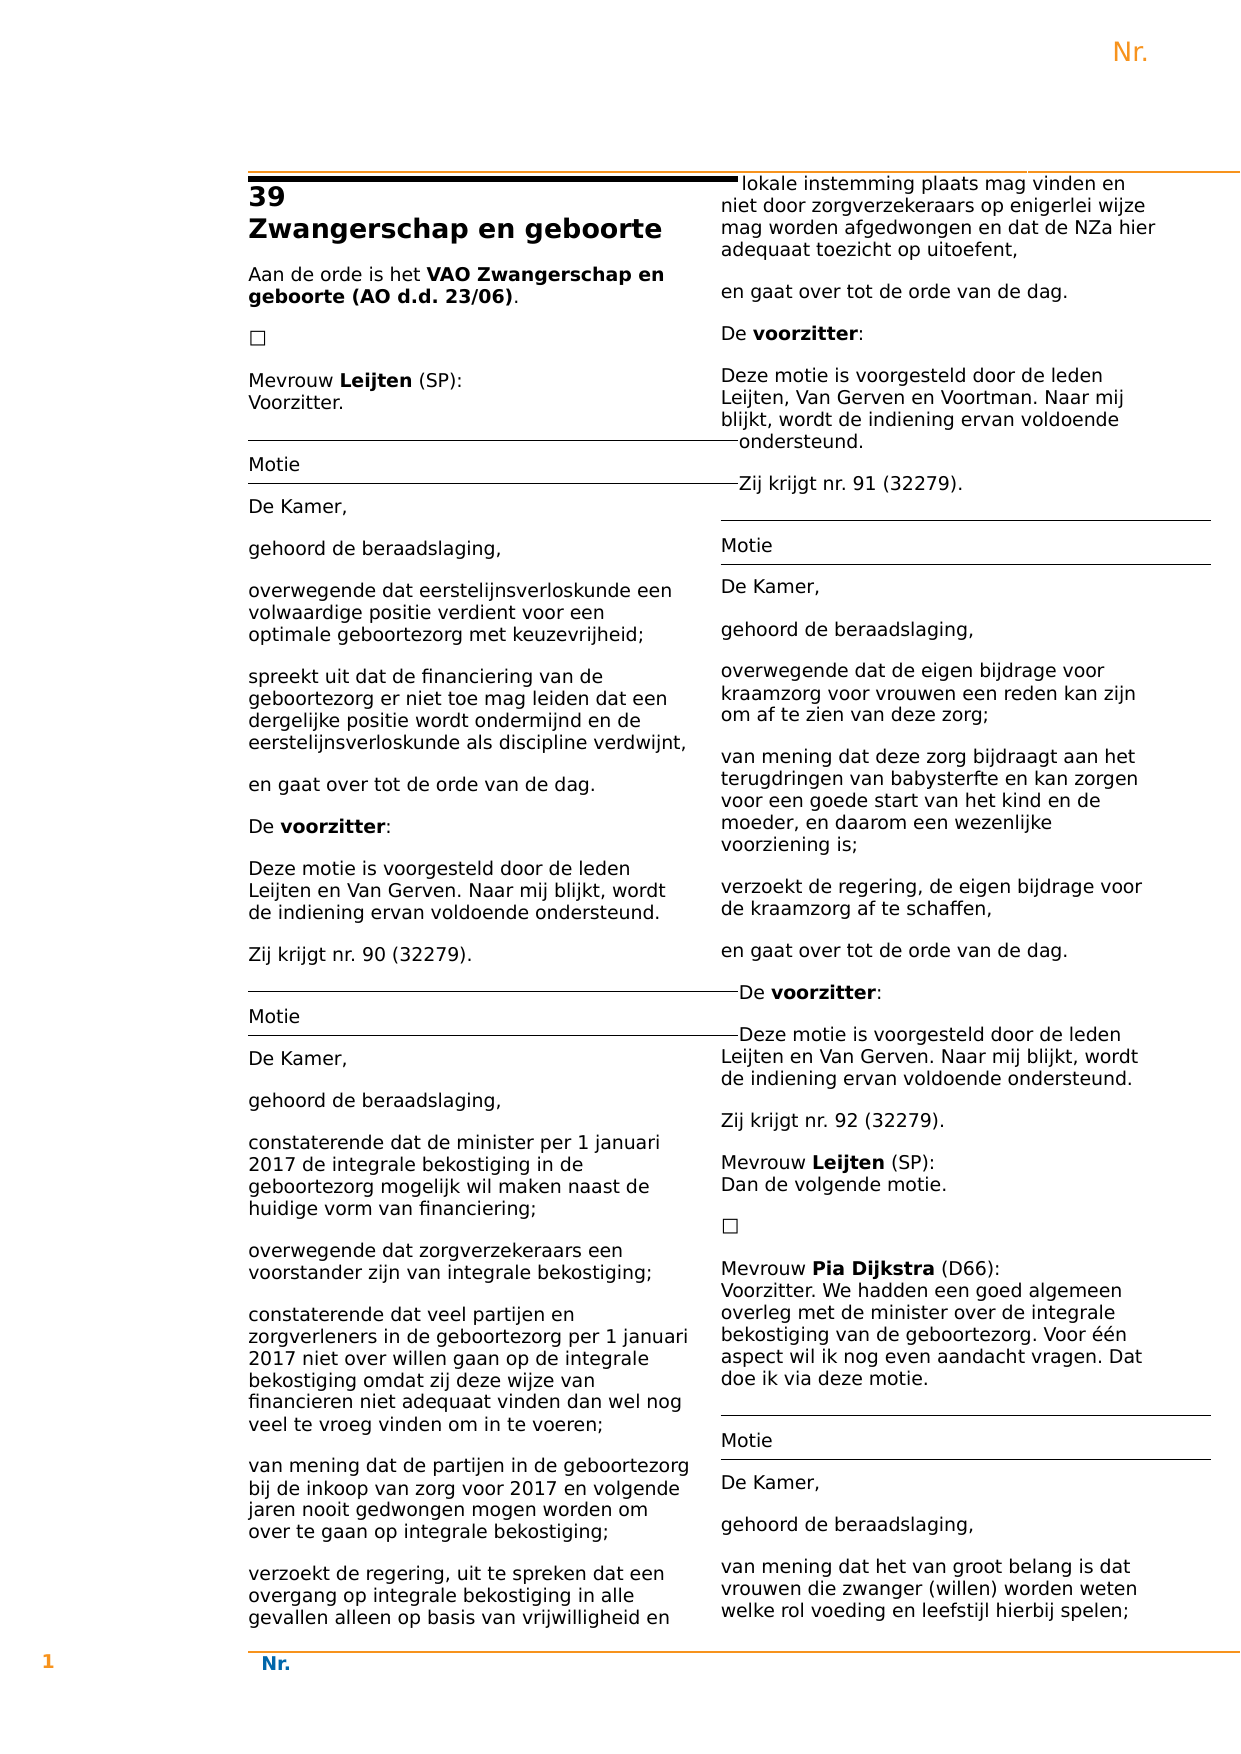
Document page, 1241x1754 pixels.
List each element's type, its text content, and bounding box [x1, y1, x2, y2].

text De Kamer, [248, 496, 691, 518]
text constaterende dat veel partijen en zorgverleners in de geboortezorg per 1 januari 2017 niet over willen gaan op de integrale bekostiging omdat zij deze wijze van financieren niet adequaat vinden dan wel nog veel te vroeg vinden om in te voeren; [248, 1303, 691, 1435]
text Mevrouw Leijten (SP): [721, 1152, 1163, 1174]
text Mevrouw Pia Dijkstra (D66): [721, 1258, 1163, 1280]
text gehoord de beraadslaging, [248, 1090, 691, 1112]
text overwegende dat eerstelijnsverloskunde een volwaardige positie verdient voor een optimale geboortezorg met keuzevrijheid; [248, 580, 691, 646]
text lokale instemming plaats mag vinden en niet door zorgverzekeraars op enigerlei wijze mag worden afgedwongen en dat de NZa hier adequaat toezicht op uitoefent, [721, 173, 1163, 261]
title 39 Zwangerschap en geboorte [248, 182, 691, 244]
text De Kamer, [721, 576, 1163, 598]
text gehoord de beraadslaging, [248, 538, 691, 560]
text van mening dat de partijen in de geboortezorg bij de inkoop van zorg voor 2017 en volgende jaren nooit gedwongen mogen worden om over te gaan op integrale bekostiging; [248, 1455, 691, 1543]
text verzoekt de regering, uit te spreken dat een overgang op integrale bekostiging in alle gevallen alleen op basis van vrijwilligheid en [248, 1563, 691, 1629]
text De voorzitter: [721, 323, 1163, 345]
text van mening dat het van groot belang is dat vrouwen die zwanger (willen) worden weten welke rol voeding en leefstijl hierbij spelen; [721, 1556, 1163, 1622]
text overwegende dat de eigen bijdrage voor kraamzorg voor vrouwen een reden kan zijn om af te zien van deze zorg; [721, 660, 1163, 726]
text Zij krijgt nr. 91 (32279). [721, 473, 1163, 494]
text Deze motie is voorgesteld door de leden Leijten, Van Gerven en Voortman. Naar mij blijkt, wordt de indiening ervan voldoende ondersteund. [721, 365, 1163, 453]
text Aan de orde is het VAO Zwangerschap en geboorte (AO d.d. 23/06). [248, 264, 691, 308]
text verzoekt de regering, de eigen bijdrage voor de kraamzorg af te schaffen, [721, 876, 1163, 920]
text Motie [248, 1006, 691, 1028]
text De Kamer, [248, 1048, 691, 1070]
text Deze motie is voorgesteld door de leden Leijten en Van Gerven. Naar mij blijkt, wordt de indiening ervan voldoende ondersteund. [248, 858, 691, 924]
text overwegende dat zorgverzekeraars een voorstander zijn van integrale bekostiging; [248, 1239, 691, 1283]
text gehoord de beraadslaging, [721, 1514, 1163, 1536]
text constaterende dat de minister per 1 januari 2017 de integrale bekostiging in de geboortezorg mogelijk wil maken naast de huidige vorm van financiering; [248, 1132, 691, 1219]
text Dan de volgende motie. [721, 1174, 1163, 1196]
text Deze motie is voorgesteld door de leden Leijten en Van Gerven. Naar mij blijkt, wordt de indiening ervan voldoende ondersteund. [721, 1024, 1163, 1090]
text De voorzitter: [721, 982, 1163, 1004]
text en gaat over tot de orde van de dag. [721, 281, 1163, 303]
text van mening dat deze zorg bijdraagt aan het terugdringen van babysterfte en kan zorgen voor een goede start van het kind en de moeder, en daarom een wezenlijke voorziening is; [721, 746, 1163, 856]
text Motie [248, 454, 691, 476]
text en gaat over tot de orde van de dag. [248, 774, 691, 796]
text gehoord de beraadslaging, [721, 618, 1163, 640]
text De voorzitter: [248, 816, 691, 838]
text Voorzitter. [248, 392, 691, 414]
text ⬜ [721, 1216, 1163, 1238]
text Motie [721, 534, 1163, 556]
text spreekt uit dat de financiering van de geboortezorg er niet toe mag leiden dat een dergelijke positie wordt ondermijnd en de eerstelijnsverloskunde als discipline verdwijnt, [248, 666, 691, 754]
text ⬜ [248, 328, 691, 350]
text Mevrouw Leijten (SP): [248, 370, 691, 392]
text Zij krijgt nr. 90 (32279). [248, 944, 691, 966]
text Motie [721, 1430, 1163, 1452]
text Zij krijgt nr. 92 (32279). [721, 1110, 1163, 1132]
text en gaat over tot de orde van de dag. [721, 940, 1163, 962]
text De Kamer, [721, 1472, 1163, 1494]
text Voorzitter. We hadden een goed algemeen overleg met de minister over de integrale bekostiging van de geboortezorg. Voor één aspect wil ik nog even aandacht vragen. Dat doe ik via deze motie. [721, 1280, 1163, 1390]
